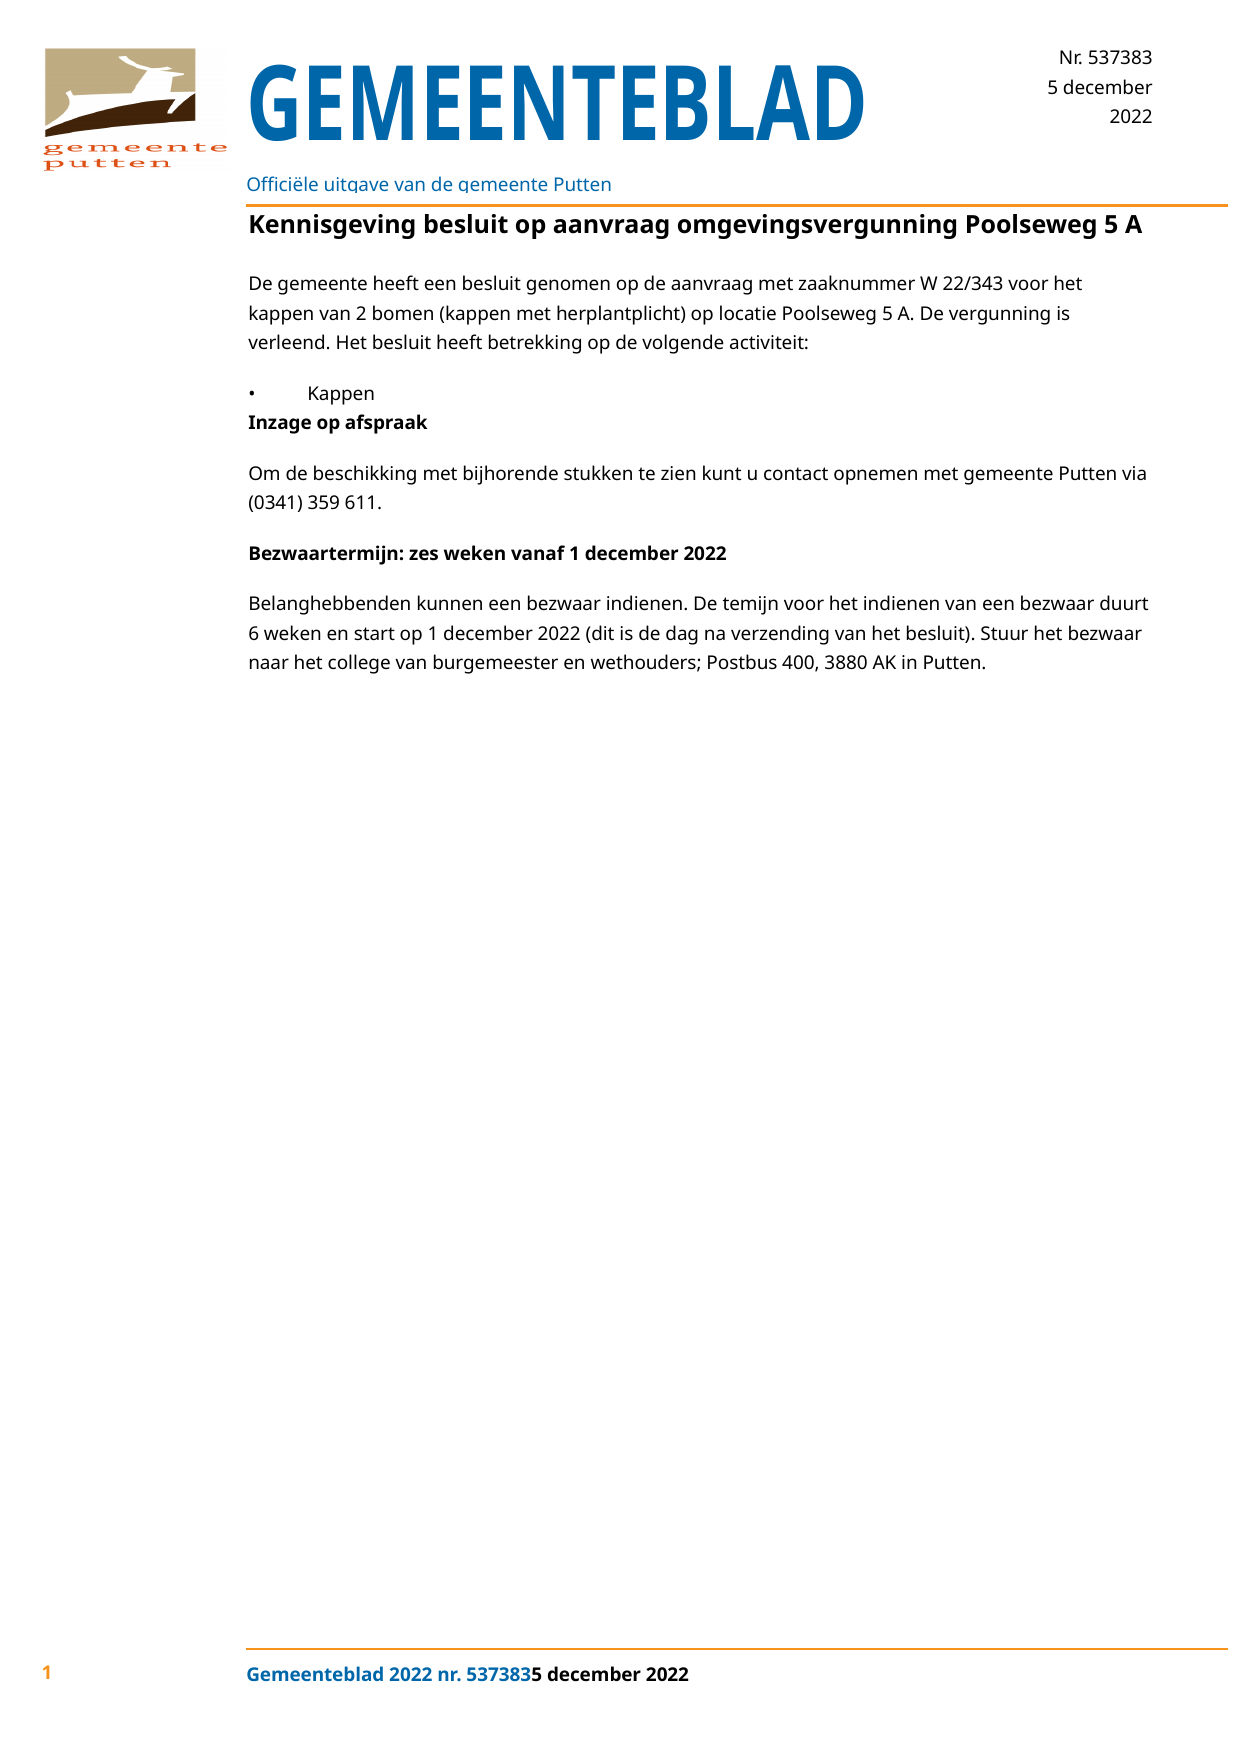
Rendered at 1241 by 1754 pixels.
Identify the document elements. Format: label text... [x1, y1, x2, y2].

text Inzage op afspraak [248, 409, 1152, 435]
list Kappen [248, 380, 1152, 406]
picture [41, 47, 231, 172]
text De gemeente heeft een besluit genomen op de aanvraag met zaaknummer W 22/343 voor het kappen van 2 bomen (kappen met herplantplicht) op locatie Poolseweg 5 A. De vergunning is verleend. Het besluit heeft betrekking op de volgende activiteit: [248, 270, 1152, 355]
text Bezwaartermijn: zes weken vanaf 1 december 2022 [248, 540, 1152, 566]
text Belanghebbenden kunnen een bezwaar indienen. De temijn voor het indienen van een bezwaar duurt 6 weken en start op 1 december 2022 (dit is de dag na verzending van het besluit). Stuur het bezwaar naar het college van burgemeester en wethouders; Postbus 400, 3880 AK in Putten. [248, 590, 1152, 675]
text Om de beschikking met bijhorende stukken te zien kunt u contact opnemen met gemeente Putten via (0341) 359 611. [248, 460, 1152, 515]
text Kennisgeving besluit op aanvraag omgevingsvergunning Poolseweg 5 A [248, 207, 1152, 241]
